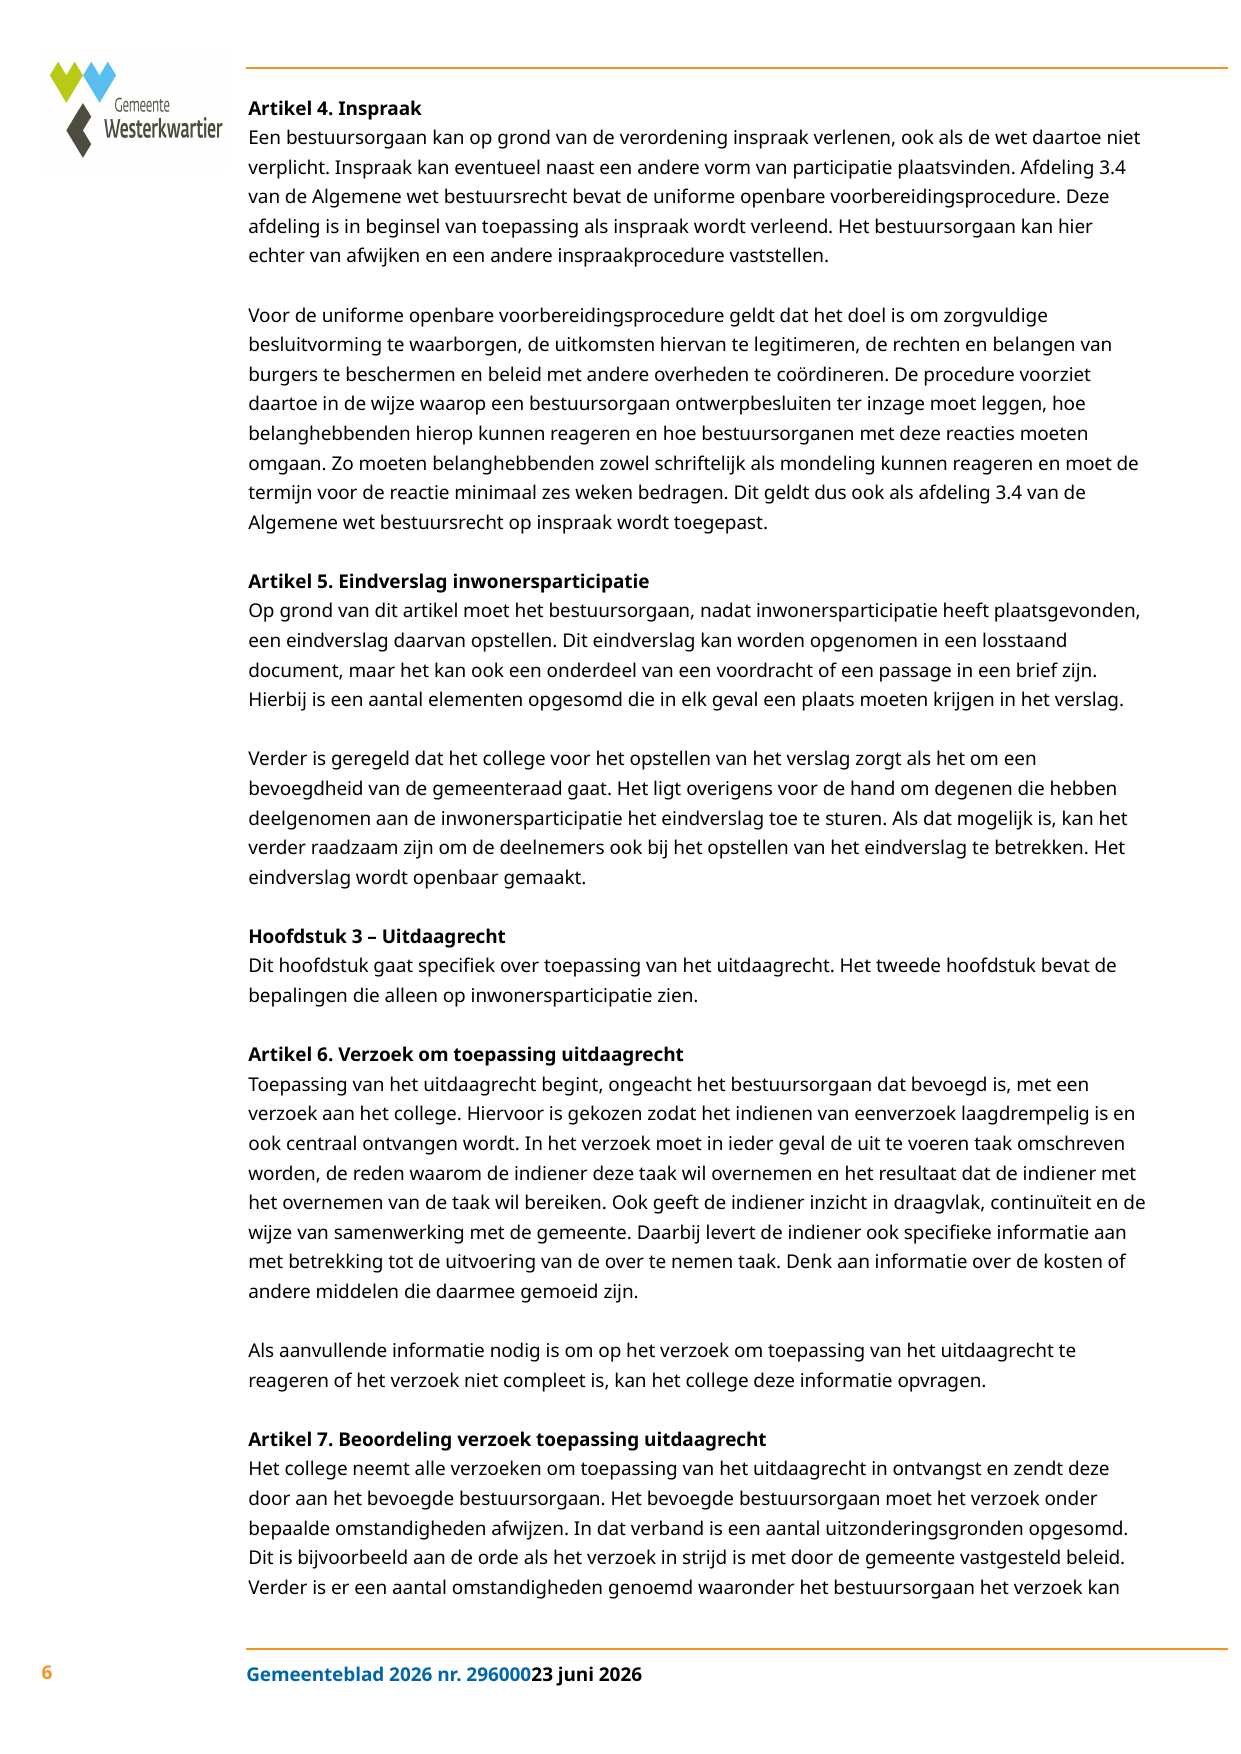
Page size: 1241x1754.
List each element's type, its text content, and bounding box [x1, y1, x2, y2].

text Het college neemt alle verzoeken om toepassing van het uitdaagrecht in ontvangst en zendt deze door aan het bevoegde bestuursorgaan. Het bevoegde bestuursorgaan moet het verzoek onder bepaalde omstandigheden afwijzen. In dat verband is een aantal uitzonderingsgronden opgesomd. Dit is bijvoorbeeld aan de orde als het verzoek in strijd is met door de gemeente vastgesteld beleid. Verder is er een aantal omstandigheden genoemd waaronder het bestuursorgaan het verzoek kan [248, 1456, 1152, 1600]
text Artikel 6. Verzoek om toepassing uitdaagrecht [248, 1041, 1152, 1067]
text Verder is geregeld dat het college voor het opstellen van het verslag zorgt als het om een bevoegdheid van de gemeenteraad gaat. Het ligt overigens voor de hand om degenen die hebben deelgenomen aan de inwonersparticipatie het eindverslag toe te sturen. Als dat mogelijk is, kan het verder raadzaam zijn om de deelnemers ook bij het opstellen van het eindverslag te betrekken. Het eindverslag wordt openbaar gemaakt. [248, 746, 1152, 890]
text Dit hoofdstuk gaat specifiek over toepassing van het uitdaagrecht. Het tweede hoofdstuk bevat de bepalingen die alleen op inwonersparticipatie zien. [248, 953, 1152, 1008]
picture [41, 47, 231, 172]
text Artikel 4. Inspraak [248, 95, 1152, 121]
text Artikel 7. Beoordeling verzoek toepassing uitdaagrecht [248, 1426, 1152, 1452]
text Op grond van dit artikel moet het bestuursorgaan, nadat inwonersparticipatie heeft plaatsgevonden, een eindverslag daarvan opstellen. Dit eindverslag kan worden opgenomen in een losstaand document, maar het kan ook een onderdeel van een voordracht of een passage in een brief zijn. Hierbij is een aantal elementen opgesomd die in elk geval een plaats moeten krijgen in het verslag. [248, 598, 1152, 712]
text Voor de uniforme openbare voorbereidingsprocedure geldt dat het doel is om zorgvuldige besluitvorming te waarborgen, de uitkomsten hiervan te legitimeren, de rechten en belangen van burgers te beschermen en beleid met andere overheden te coördineren. De procedure voorziet daartoe in de wijze waarop een bestuursorgaan ontwerpbesluiten ter inzage moet leggen, hoe belanghebbenden hierop kunnen reageren en hoe bestuursorganen met deze reacties moeten omgaan. Zo moeten belanghebbenden zowel schriftelijk als mondeling kunnen reageren en moet de termijn voor de reactie minimaal zes weken bedragen. Dit geldt dus ook als afdeling 3.4 van de Algemene wet bestuursrecht op inspraak wordt toegepast. [248, 302, 1152, 535]
text Als aanvullende informatie nodig is om op het verzoek om toepassing van het uitdaagrecht te reageren of het verzoek niet compleet is, kan het college deze informatie opvragen. [248, 1337, 1152, 1393]
text Hoofdstuk 3 – Uitdaagrecht [248, 923, 1152, 949]
text Een bestuursorgaan kan op grond van de verordening inspraak verlenen, ook als de wet daartoe niet verplicht. Inspraak kan eventueel naast een andere vorm van participatie plaatsvinden. Afdeling 3.4 van de Algemene wet bestuursrecht bevat de uniforme openbare voorbereidingsprocedure. Deze afdeling is in beginsel van toepassing als inspraak wordt verleend. Het bestuursorgaan kan hier echter van afwijken en een andere inspraakprocedure vaststellen. [248, 124, 1152, 268]
text Toepassing van het uitdaagrecht begint, ongeacht het bestuursorgaan dat bevoegd is, met een verzoek aan het college. Hiervoor is gekozen zodat het indienen van eenverzoek laagdrempelig is en ook centraal ontvangen wordt. In het verzoek moet in ieder geval de uit te voeren taak omschreven worden, de reden waarom de indiener deze taak wil overnemen en het resultaat dat de indiener met het overnemen van de taak wil bereiken. Ook geeft de indiener inzicht in draagvlak, continuïteit en de wijze van samenwerking met de gemeente. Daarbij levert de indiener ook specifieke informatie aan met betrekking tot de uitvoering van de over te nemen taak. Denk aan informatie over de kosten of andere middelen die daarmee gemoeid zijn. [248, 1071, 1152, 1304]
text Artikel 5. Eindverslag inwonersparticipatie [248, 568, 1152, 594]
